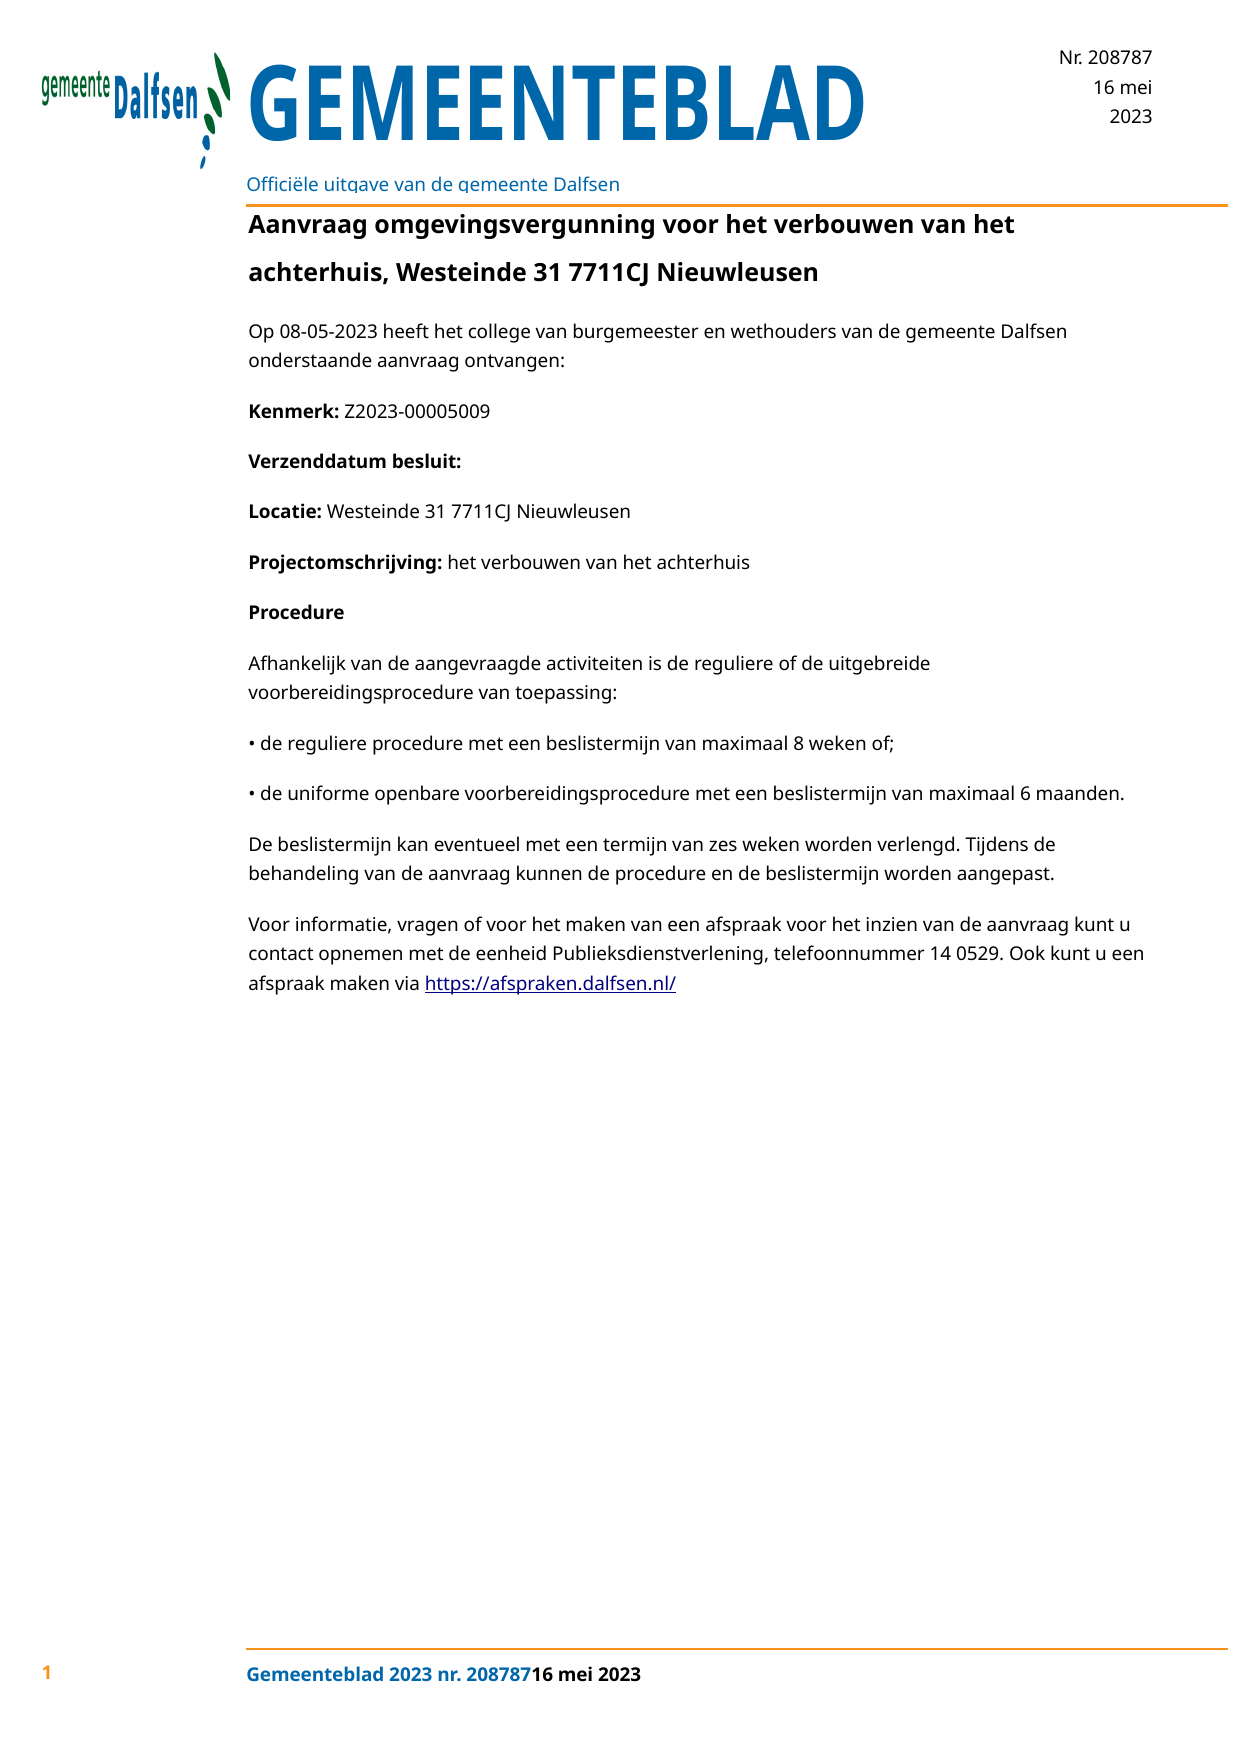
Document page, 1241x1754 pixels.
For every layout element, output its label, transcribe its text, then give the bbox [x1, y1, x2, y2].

text • de uniforme openbare voorbereidingsprocedure met een beslistermijn van maximaal 6 maanden. [248, 780, 1152, 806]
text Voor informatie, vragen of voor het maken van een afspraak voor het inzien van de aanvraag kunt u contact opnemen met de eenheid Publieksdienstverlening, telefoonnummer 14 0529. Ook kunt u een afspraak maken via https://afspraken.dalfsen.nl/ [248, 911, 1152, 996]
text Afhankelijk van de aangevraagde activiteiten is de reguliere of de uitgebreide voorbereidingsprocedure van toepassing: [248, 650, 1152, 705]
text Op 08-05-2023 heeft het college van burgemeester en wethouders van de gemeente Dalfsen onderstaande aanvraag ontvangen: [248, 318, 1152, 373]
text Procedure [248, 599, 1152, 625]
picture [41, 47, 231, 172]
text Locatie: Westeinde 31 7711CJ Nieuwleusen [248, 499, 1152, 524]
text Kenmerk: Z2023-00005009 [248, 398, 1152, 424]
text Projectomschrijving: het verbouwen van het achterhuis [248, 549, 1152, 575]
text Verzenddatum besluit: [248, 448, 1152, 474]
text • de reguliere procedure met een beslistermijn van maximaal 8 weken of; [248, 730, 1152, 756]
text Aanvraag omgevingsvergunning voor het verbouwen van het achterhuis, Westeinde 31 7711CJ Nieuwleusen [248, 207, 1152, 288]
text De beslistermijn kan eventueel met een termijn van zes weken worden verlengd. Tijdens de behandeling van de aanvraag kunnen de procedure en de beslistermijn worden aangepast. [248, 831, 1152, 886]
